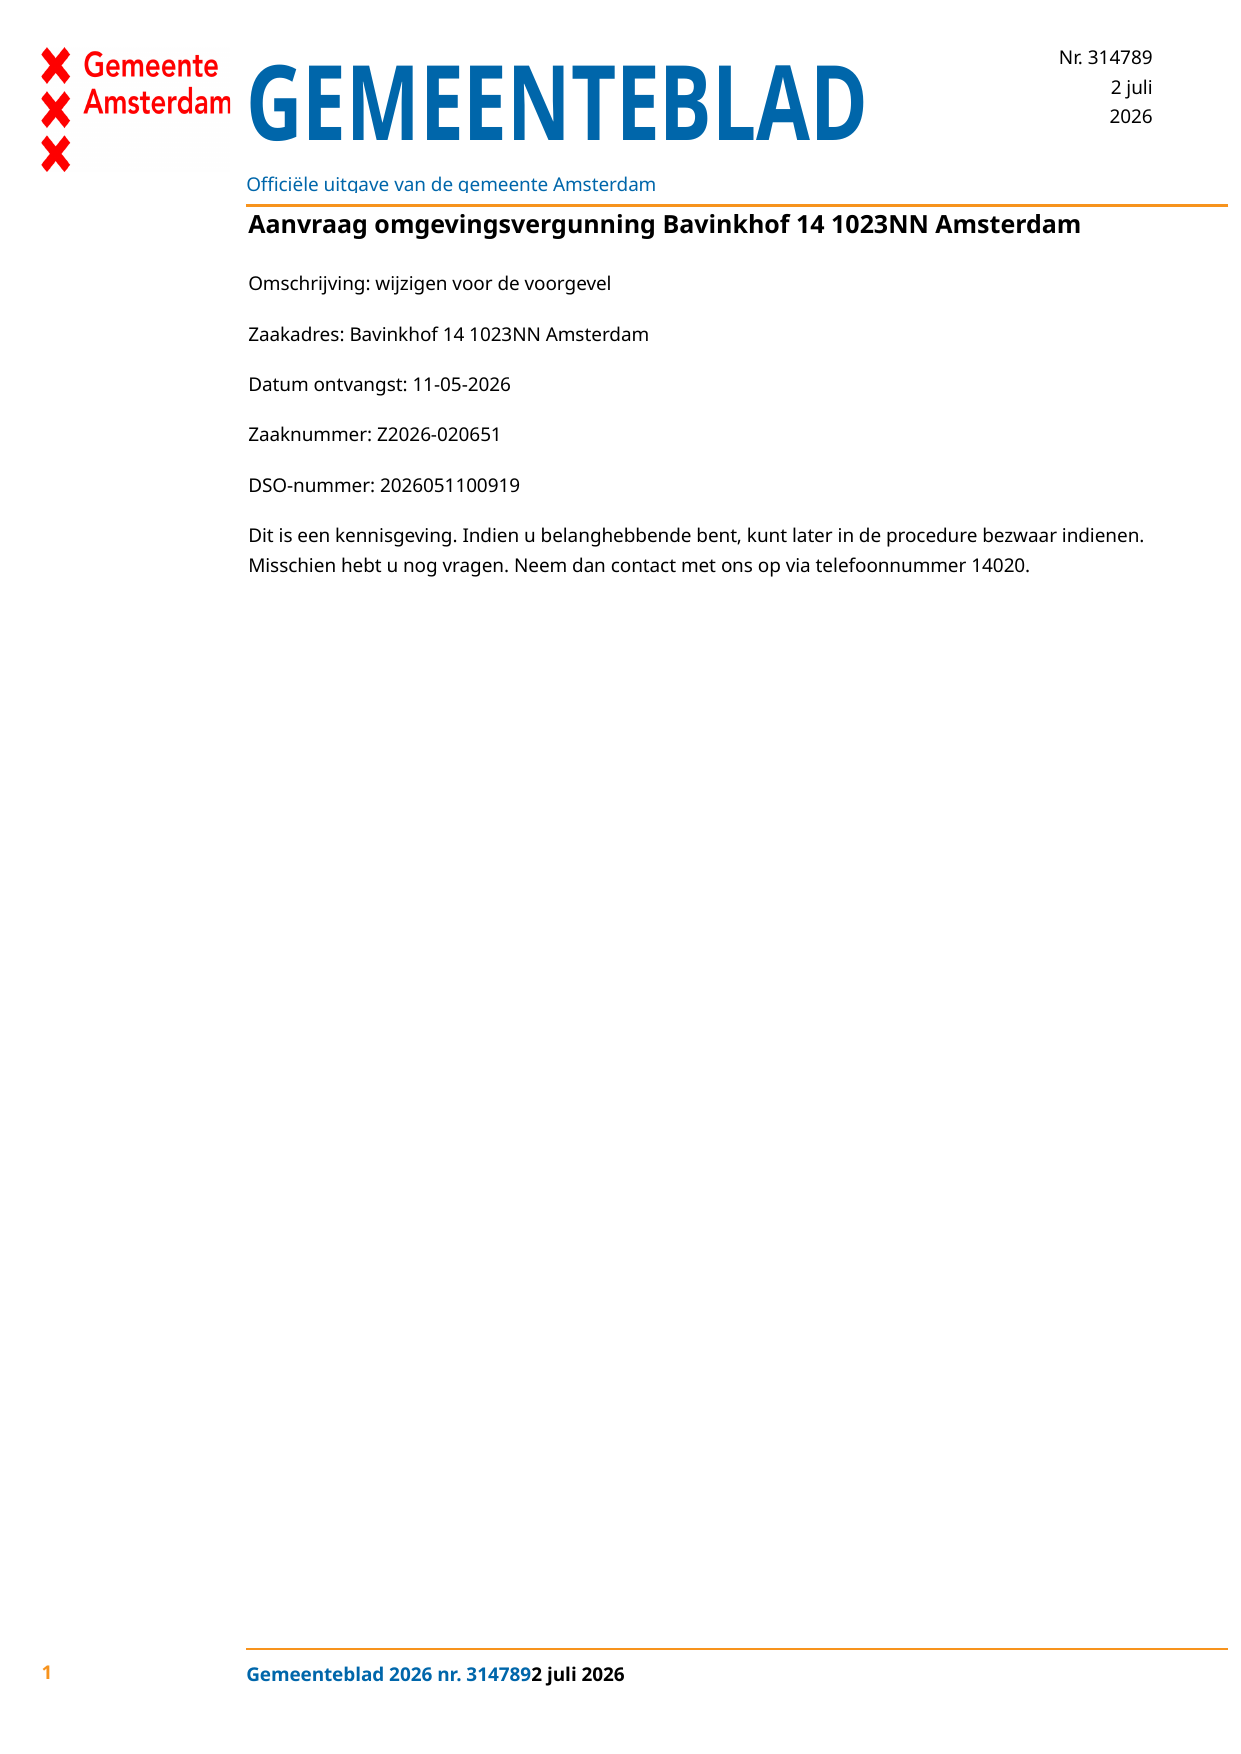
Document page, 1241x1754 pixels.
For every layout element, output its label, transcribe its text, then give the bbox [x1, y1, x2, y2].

text Aanvraag omgevingsvergunning Bavinkhof 14 1023NN Amsterdam [248, 207, 1152, 241]
text Zaaknummer: Z2026-020651 [248, 422, 1152, 447]
text Omschrijving: wijzigen voor de voorgevel [248, 270, 1152, 296]
text Dit is een kennisgeving. Indien u belanghebbende bent, kunt later in de procedure bezwaar indienen. Misschien hebt u nog vragen. Neem dan contact met ons op via telefoonnummer 14020. [248, 522, 1152, 578]
picture [41, 47, 231, 172]
text Zaakadres: Bavinkhof 14 1023NN Amsterdam [248, 321, 1152, 346]
text DSO-nummer: 2026051100919 [248, 472, 1152, 498]
text Datum ontvangst: 11-05-2026 [248, 371, 1152, 397]
